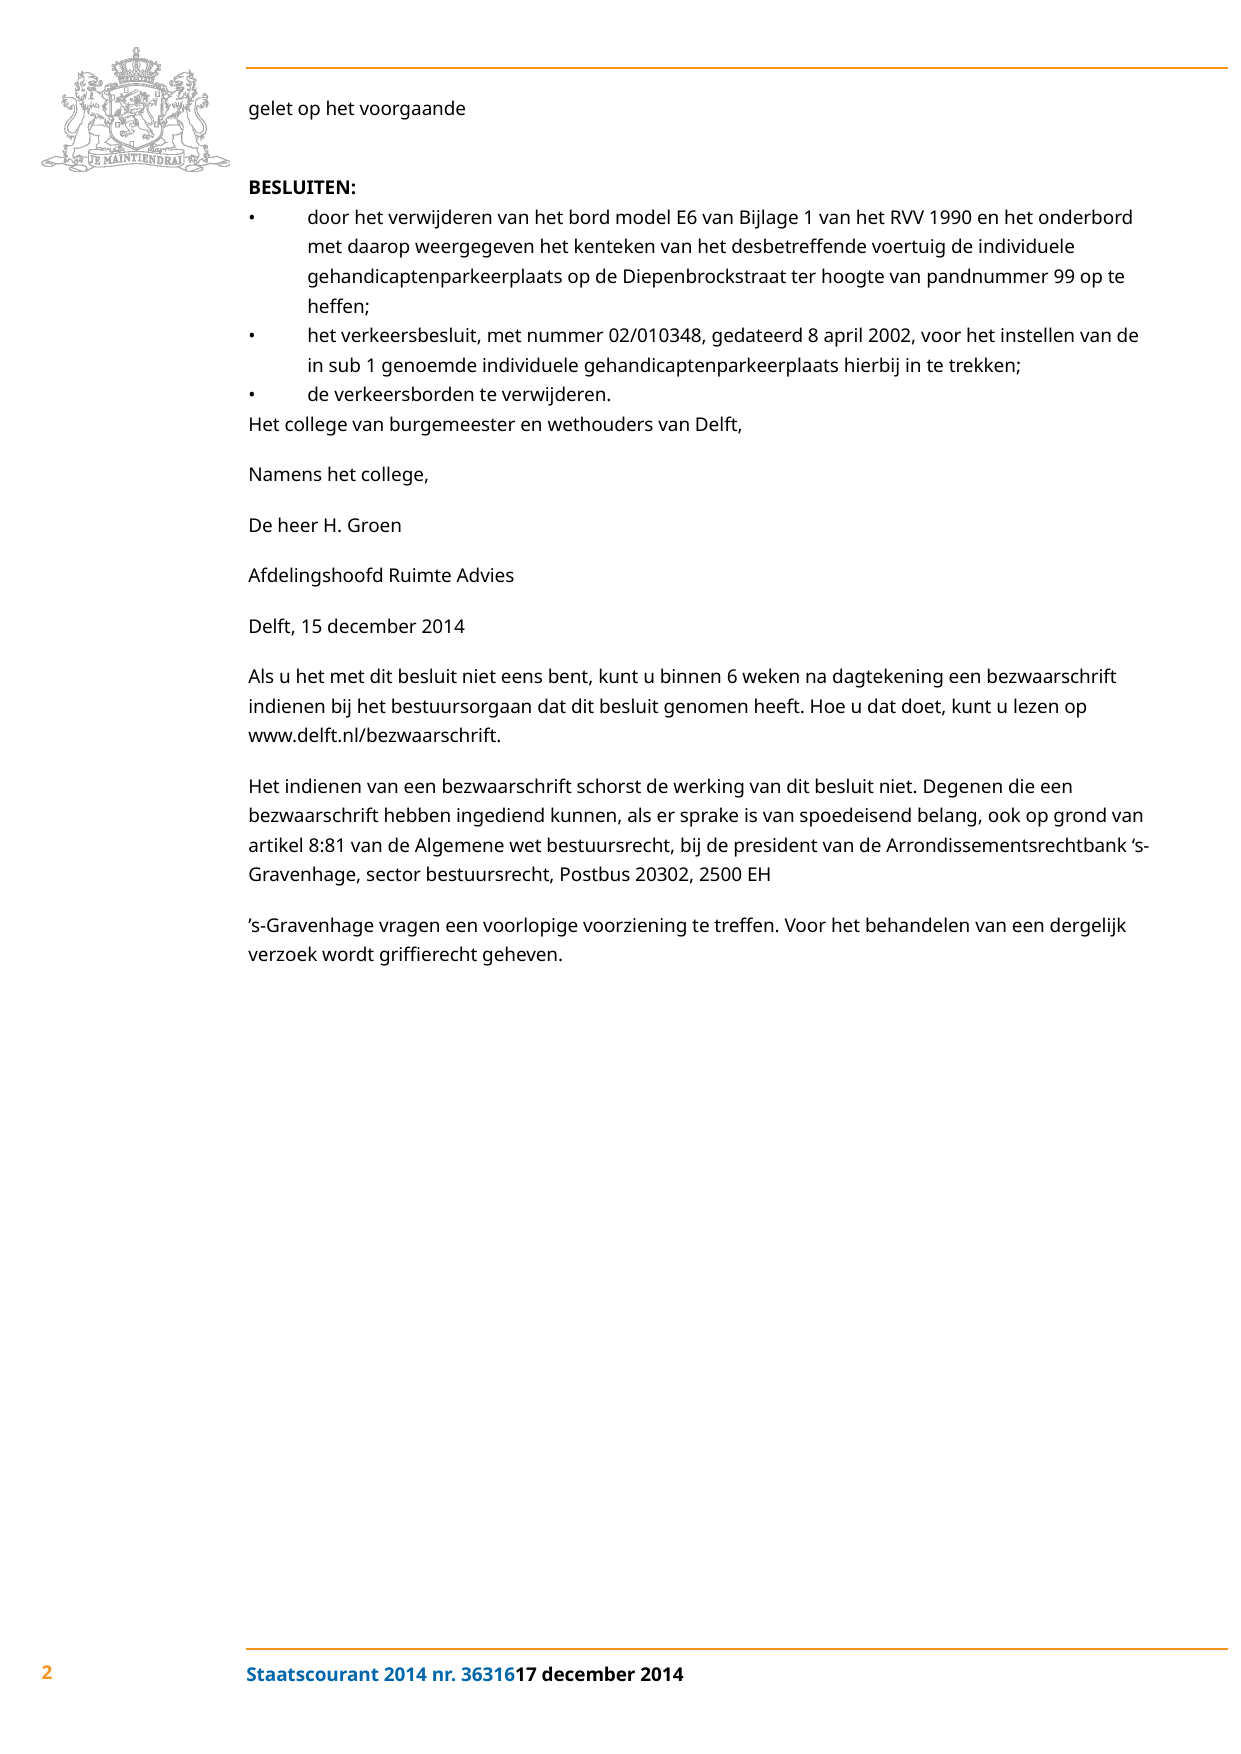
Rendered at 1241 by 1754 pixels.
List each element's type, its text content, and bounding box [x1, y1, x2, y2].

picture [41, 47, 231, 172]
text gelet op het voorgaande [248, 95, 1152, 121]
list de verkeersborden te verwijderen. [248, 382, 1152, 407]
text De heer H. Groen [248, 512, 1152, 538]
text Delft, 15 december 2014 [248, 613, 1152, 639]
text Het indienen van een bezwaarschrift schorst de werking van dit besluit niet. Degenen die een bezwaarschrift hebben ingediend kunnen, als er sprake is van spoedeisend belang, ook op grond van artikel 8:81 van de Algemene wet bestuursrecht, bij de president van de Arrondissementsrechtbank ‘s-Gravenhage, sector bestuursrecht, Postbus 20302, 2500 EH [248, 773, 1152, 887]
text Afdelingshoofd Ruimte Advies [248, 562, 1152, 588]
text Als u het met dit besluit niet eens bent, kunt u binnen 6 weken na dagtekening een bezwaarschrift indienen bij het bestuursorgaan dat dit besluit genomen heeft. Hoe u dat doet, kunt u lezen op www.delft.nl/bezwaarschrift. [248, 663, 1152, 748]
text Het college van burgemeester en wethouders van Delft, [248, 411, 1152, 437]
text BESLUITEN: [248, 174, 1152, 200]
text ’s-Gravenhage vragen een voorlopige voorziening te treffen. Voor het behandelen van een dergelijk verzoek wordt griffierecht geheven. [248, 912, 1152, 967]
text Namens het college, [248, 462, 1152, 487]
list door het verwijderen van het bord model E6 van Bijlage 1 van het RVV 1990 en het onderbord met daarop weergegeven het kenteken van het desbetreffende voertuig de individuele gehandicaptenparkeerplaats op de Diepenbrockstraat ter hoogte van pandnummer 99 op te heffen; [248, 204, 1152, 319]
list het verkeersbesluit, met nummer 02/010348, gedateerd 8 april 2002, voor het instellen van de in sub 1 genoemde individuele gehandicaptenparkeerplaats hierbij in te trekken; [248, 322, 1152, 378]
